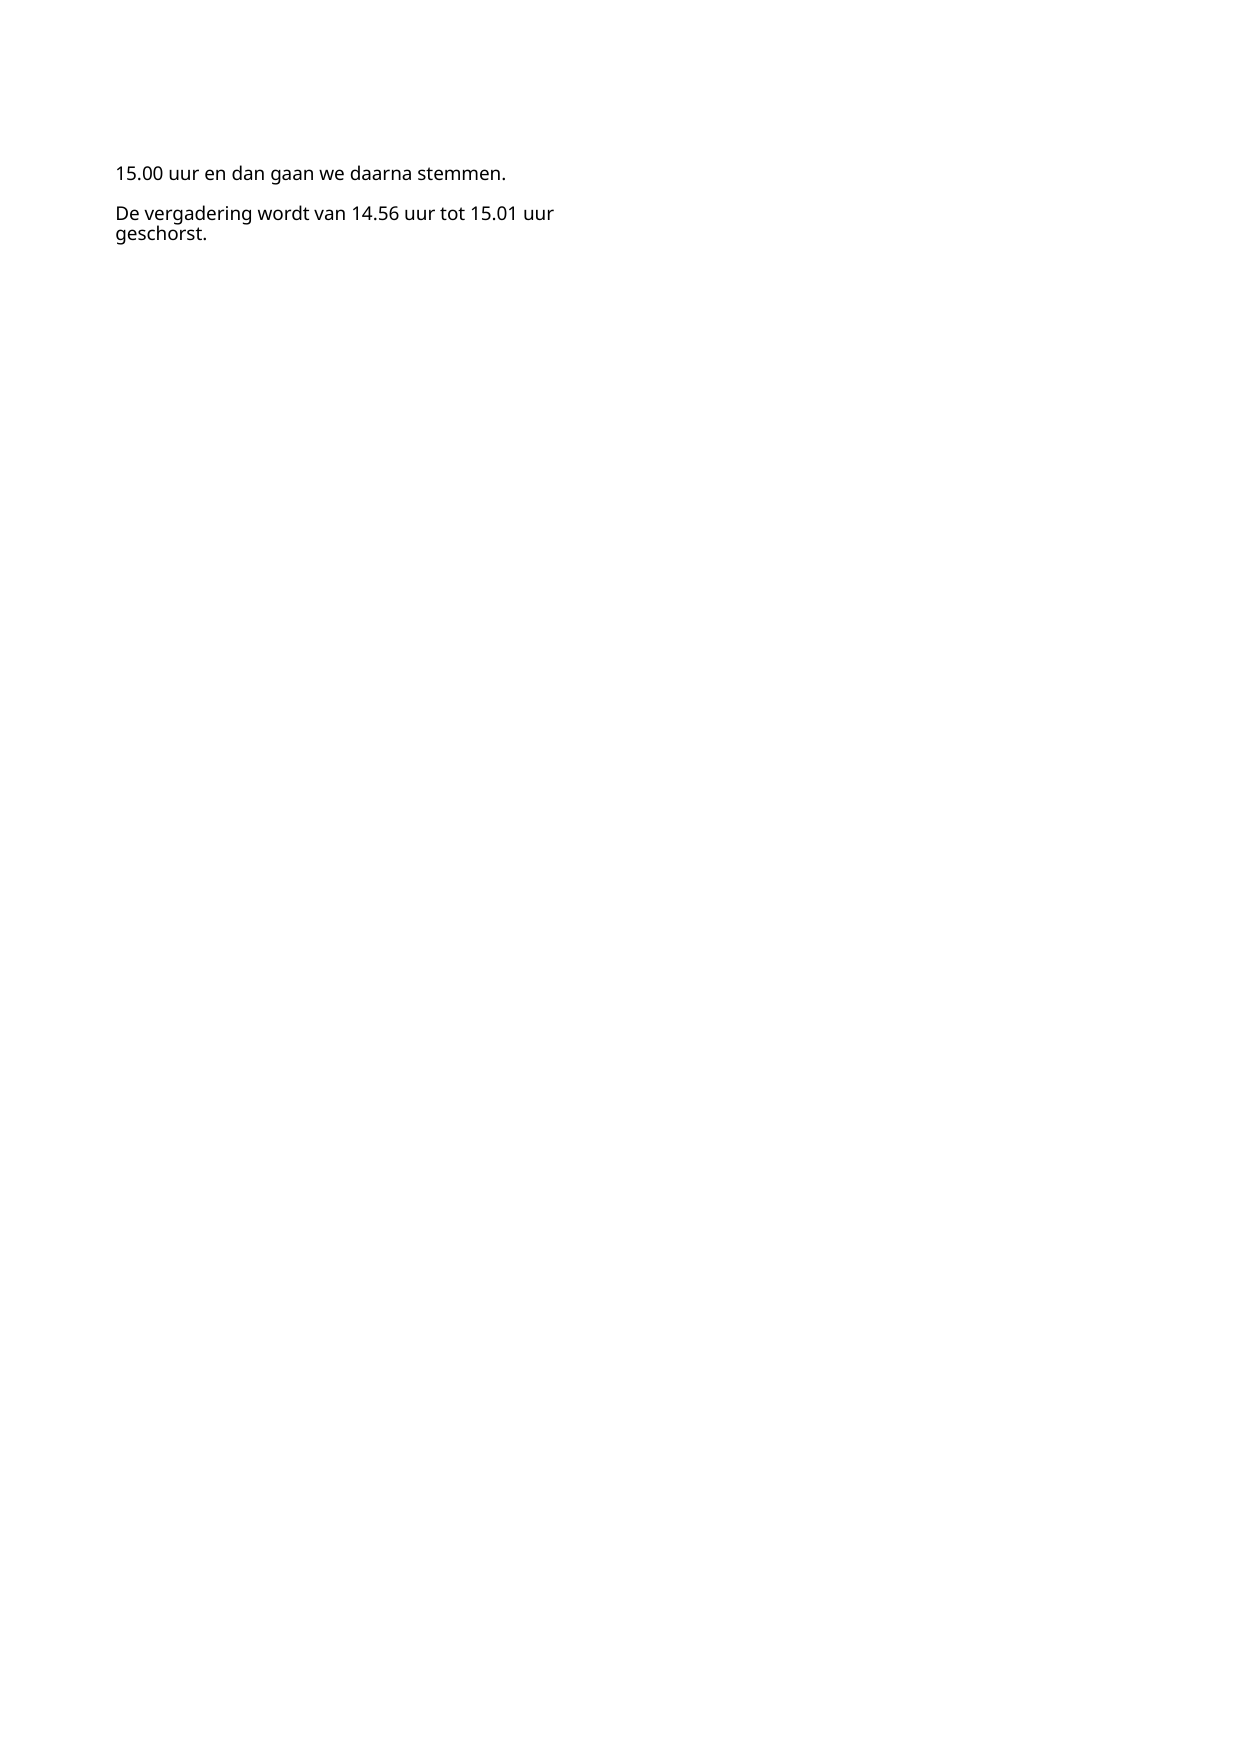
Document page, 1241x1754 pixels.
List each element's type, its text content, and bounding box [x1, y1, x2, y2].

text De vergadering wordt van 14.56 uur tot 15.01 uur geschorst. [115, 205, 605, 244]
text 15.00 uur en dan gaan we daarna stemmen. [115, 165, 605, 184]
